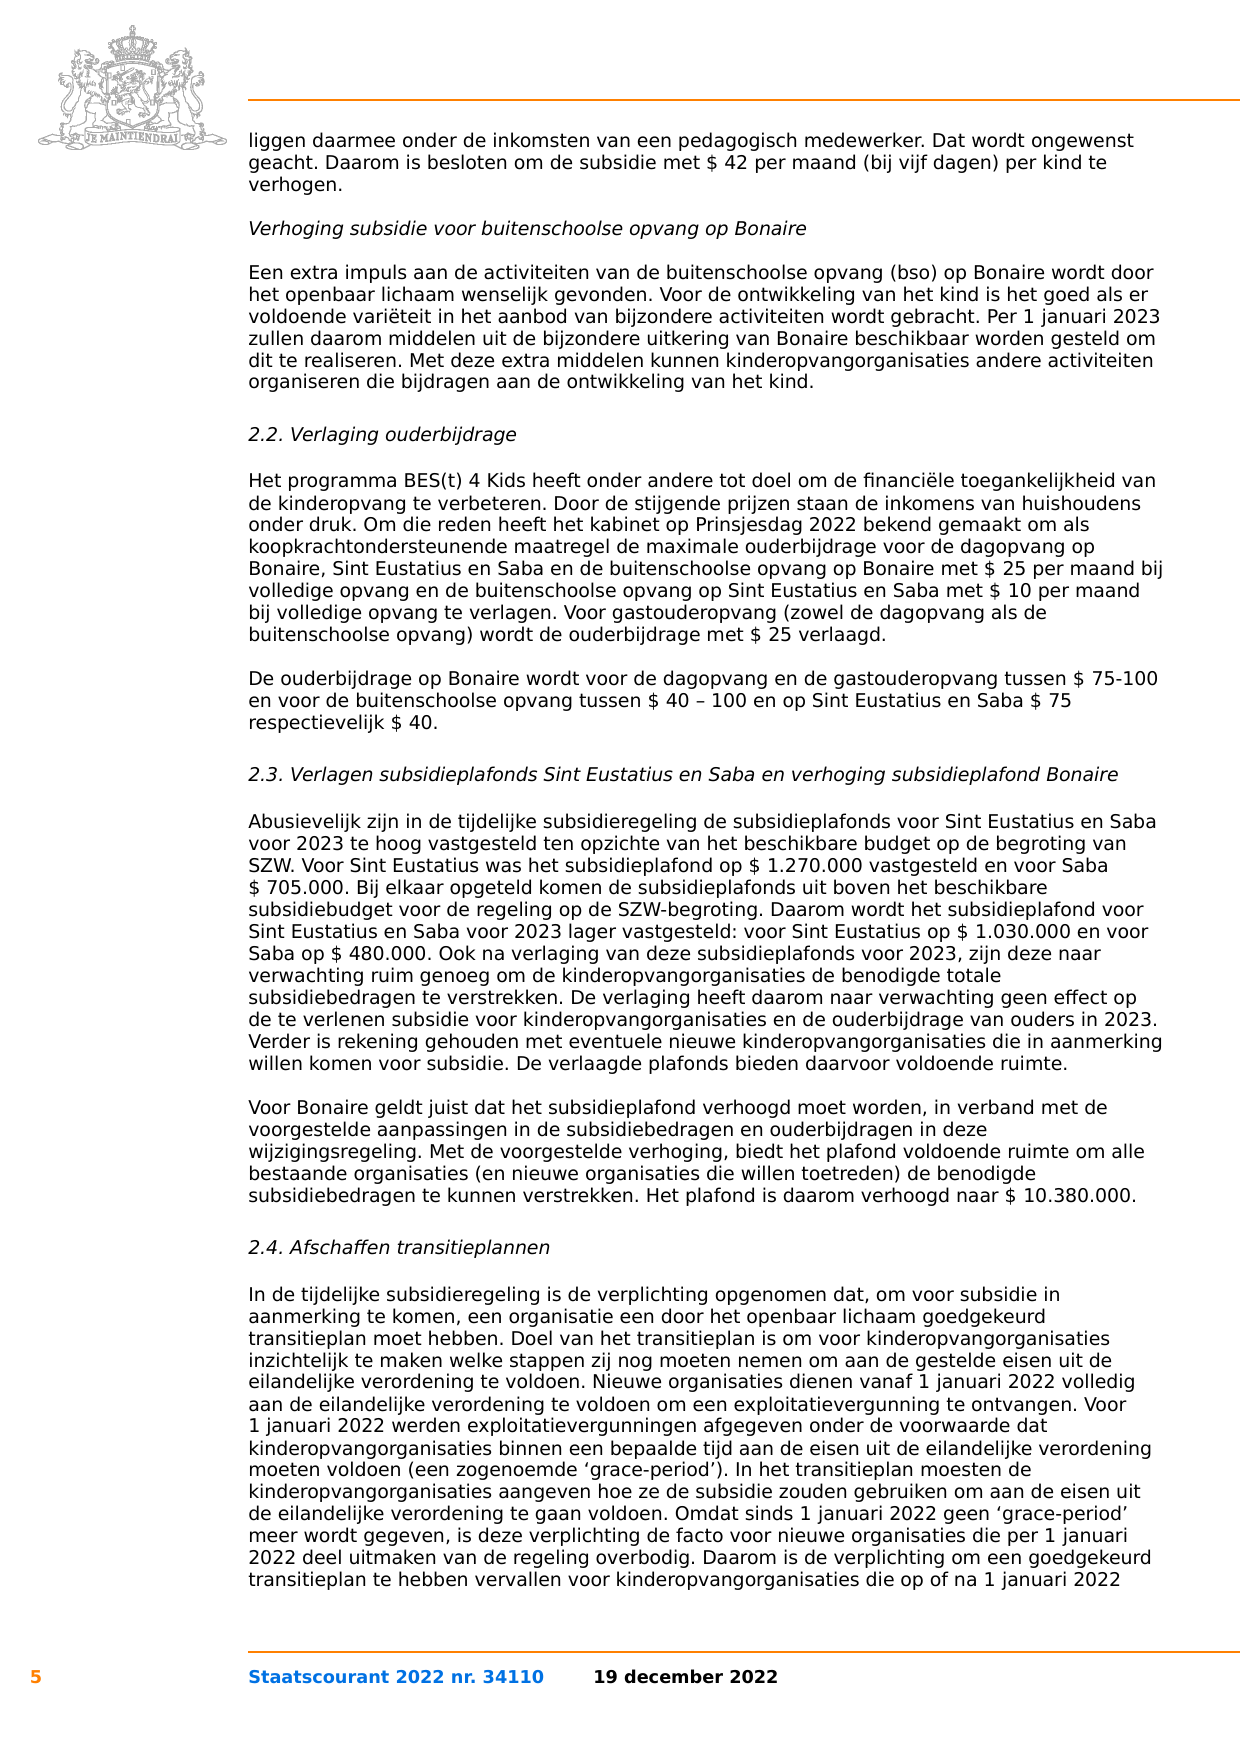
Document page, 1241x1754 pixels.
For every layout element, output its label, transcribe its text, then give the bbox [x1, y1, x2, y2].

text Een extra impuls aan de activiteiten van de buitenschoolse opvang (bso) op Bonaire wordt door het openbaar lichaam wenselijk gevonden. Voor de ontwikkeling van het kind is het goed als er voldoende variëteit in het aanbod van bijzondere activiteiten wordt gebracht. Per 1 januari 2023 zullen daarom middelen uit de bijzondere uitkering van Bonaire beschikbaar worden gesteld om dit te realiseren. Met deze extra middelen kunnen kinderopvangorganisaties andere activiteiten organiseren die bijdragen aan de ontwikkeling van het kind. [248, 262, 1163, 393]
text In de tijdelijke subsidieregeling is de verplichting opgenomen dat, om voor subsidie in aanmerking te komen, een organisatie een door het openbaar lichaam goedgekeurd transitieplan moet hebben. Doel van het transitieplan is om voor kinderopvangorganisaties inzichtelijk te maken welke stappen zij nog moeten nemen om aan de gestelde eisen uit de eilandelijke verordening te voldoen. Nieuwe organisaties dienen vanaf 1 januari 2022 volledig aan de eilandelijke verordening te voldoen om een exploitatievergunning te ontvangen. Voor 1 januari 2022 werden exploitatievergunningen afgegeven onder de voorwaarde dat kinderopvangorganisaties binnen een bepaalde tijd aan de eisen uit de eilandelijke verordening moeten voldoen (een zogenoemde ‘grace-period’). In het transitieplan moesten de kinderopvangorganisaties aangeven hoe ze de subsidie zouden gebruiken om aan de eisen uit de eilandelijke verordening te gaan voldoen. Omdat sinds 1 januari 2022 geen ‘grace-period’ meer wordt gegeven, is deze verplichting de facto voor nieuwe organisaties die per 1 januari 2022 deel uitmaken van de regeling overbodig. Daarom is de verplichting om een goedgekeurd transitieplan te hebben vervallen voor kinderopvangorganisaties die op of na 1 januari 2022 [248, 1283, 1163, 1591]
text liggen daarmee onder de inkomsten van een pedagogisch medewerker. Dat wordt ongewenst geacht. Daarom is besloten om de subsidie met $ 42 per maand (bij vijf dagen) per kind te verhogen. [248, 130, 1163, 196]
text Voor Bonaire geldt juist dat het subsidieplafond verhoogd moet worden, in verband met de voorgestelde aanpassingen in de subsidiebedragen en ouderbijdragen in deze wijzigingsregeling. Met de voorgestelde verhoging, biedt het plafond voldoende ruimte om alle bestaande organisaties (en nieuwe organisaties die willen toetreden) de benodigde subsidiebedragen te kunnen verstrekken. Het plafond is daarom verhoogd naar $ 10.380.000. [248, 1097, 1163, 1207]
subtitle 2.4. Afschaffen transitieplannen [248, 1237, 1163, 1258]
text Abusievelijk zijn in de tijdelijke subsidieregeling de subsidieplafonds voor Sint Eustatius en Saba voor 2023 te hoog vastgesteld ten opzichte van het beschikbare budget op de begroting van SZW. Voor Sint Eustatius was het subsidieplafond op $ 1.270.000 vastgesteld en voor Saba $ 705.000. Bij elkaar opgeteld komen de subsidieplafonds uit boven het beschikbare subsidiebudget voor de regeling op de SZW-begroting. Daarom wordt het subsidieplafond voor Sint Eustatius en Saba voor 2023 lager vastgesteld: voor Sint Eustatius op $ 1.030.000 en voor Saba op $ 480.000. Ook na verlaging van deze subsidieplafonds voor 2023, zijn deze naar verwachting ruim genoeg om de kinderopvangorganisaties de benodigde totale subsidiebedragen te verstrekken. De verlaging heeft daarom naar verwachting geen effect op de te verlenen subsidie voor kinderopvangorganisaties en de ouderbijdrage van ouders in 2023. Verder is rekening gehouden met eventuele nieuwe kinderopvangorganisaties die in aanmerking willen komen voor subsidie. De verlaagde plafonds bieden daarvoor voldoende ruimte. [248, 811, 1163, 1075]
text De ouderbijdrage op Bonaire wordt voor de dagopvang en de gastouderopvang tussen $ 75-100 en voor de buitenschoolse opvang tussen $ 40 – 100 en op Sint Eustatius en Saba $ 75 respectievelijk $ 40. [248, 668, 1163, 734]
picture [38, 25, 227, 150]
subtitle Verhoging subsidie voor buitenschoolse opvang op Bonaire [248, 218, 1163, 240]
subtitle 2.2. Verlaging ouderbijdrage [248, 423, 1163, 445]
text Het programma BES(t) 4 Kids heeft onder andere tot doel om de financiële toegankelijkheid van de kinderopvang te verbeteren. Door de stijgende prijzen staan de inkomens van huishoudens onder druk. Om die reden heeft het kabinet op Prinsjesdag 2022 bekend gemaakt om als koopkrachtondersteunende maatregel de maximale ouderbijdrage voor de dagopvang op Bonaire, Sint Eustatius en Saba en de buitenschoolse opvang op Bonaire met $ 25 per maand bij volledige opvang en de buitenschoolse opvang op Sint Eustatius en Saba met $ 10 per maand bij volledige opvang te verlagen. Voor gastouderopvang (zowel de dagopvang als de buitenschoolse opvang) wordt de ouderbijdrage met $ 25 verlaagd. [248, 470, 1163, 646]
subtitle 2.3. Verlagen subsidieplafonds Sint Eustatius en Saba en verhoging subsidieplafond Bonaire [248, 764, 1163, 786]
